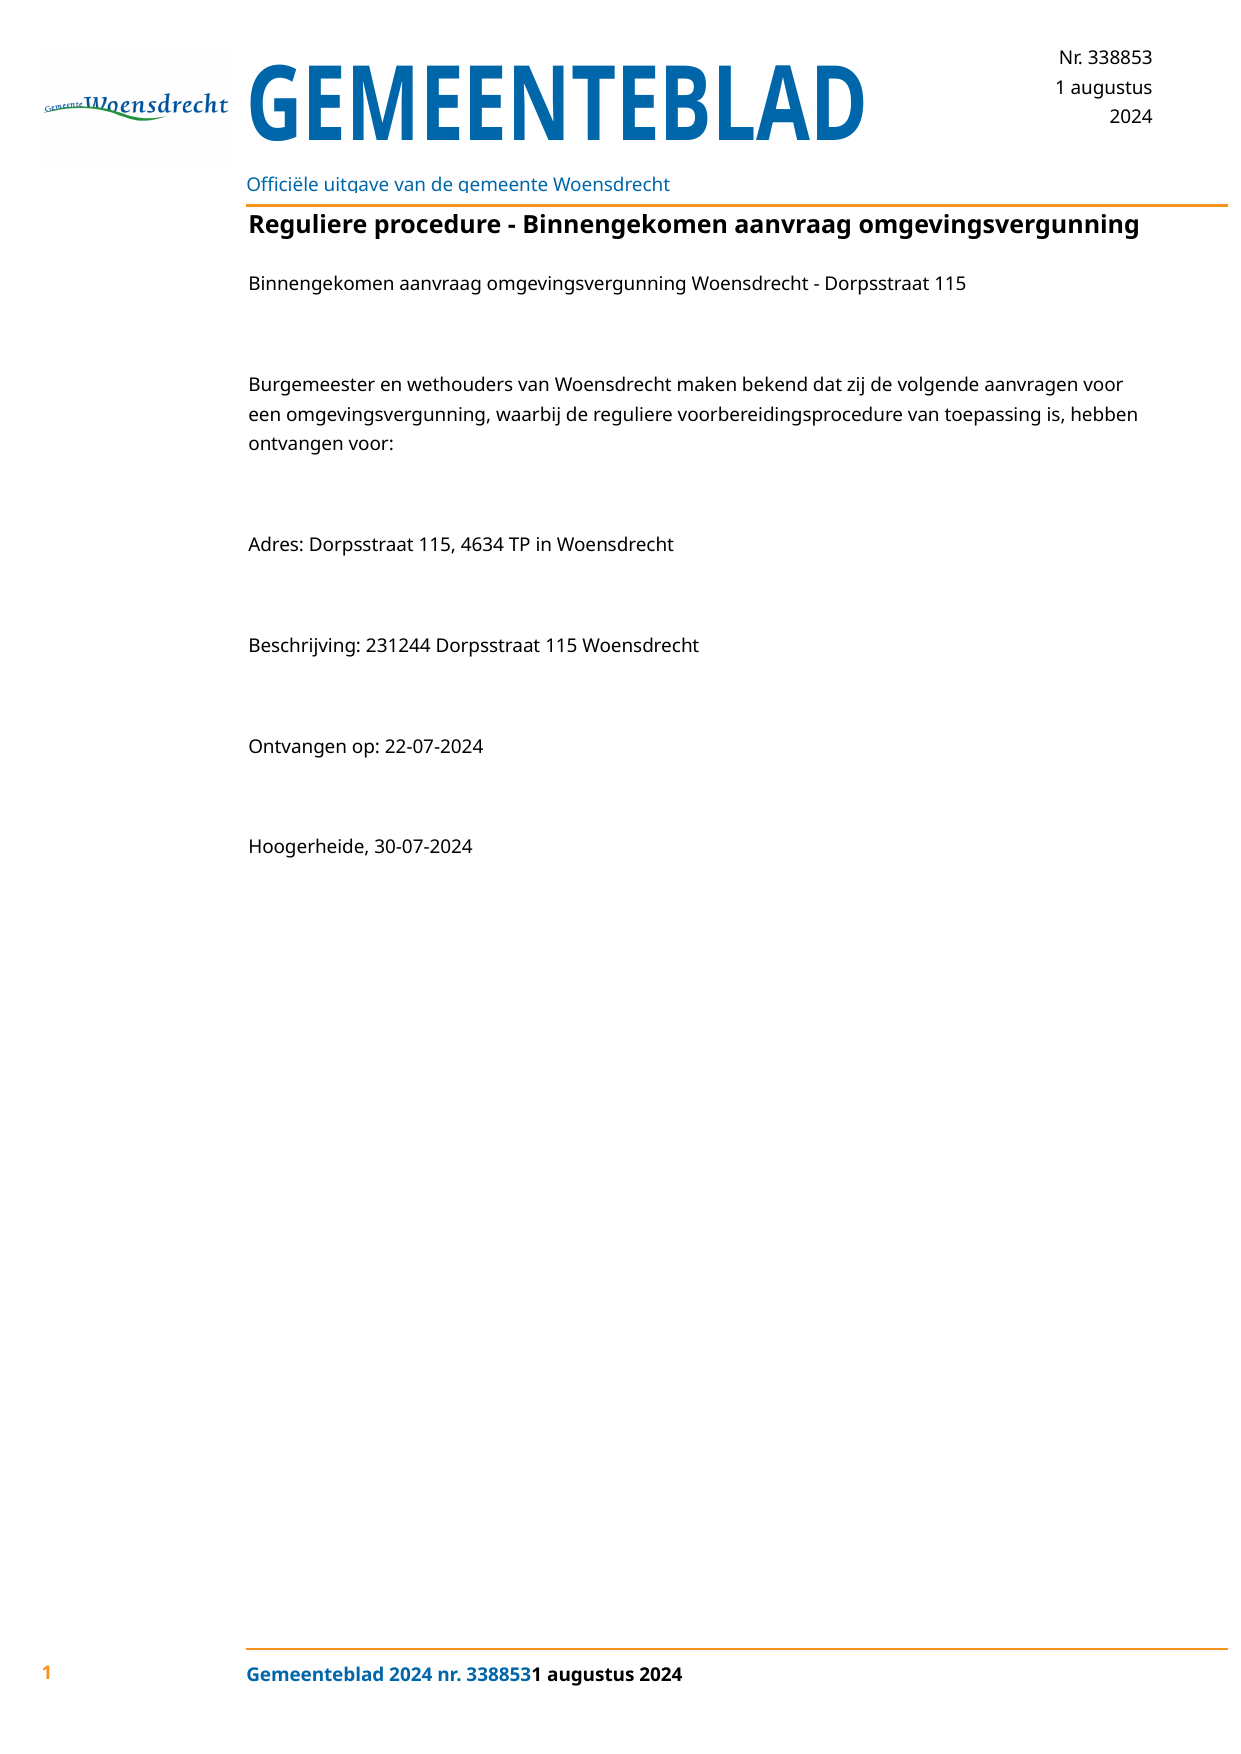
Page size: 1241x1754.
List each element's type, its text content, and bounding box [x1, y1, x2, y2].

text Adres: Dorpsstraat 115, 4634 TP in Woensdrecht [248, 531, 1152, 557]
text Burgemeester en wethouders van Woensdrecht maken bekend dat zij de volgende aanvragen voor een omgevingsvergunning, waarbij de reguliere voorbereidingsprocedure van toepassing is, hebben ontvangen voor: [248, 371, 1152, 456]
text Hoogerheide, 30-07-2024 [248, 834, 1152, 859]
text Reguliere procedure - Binnengekomen aanvraag omgevingsvergunning [248, 207, 1152, 241]
text Ontvangen op: 22-07-2024 [248, 733, 1152, 758]
picture [41, 47, 231, 172]
text Binnengekomen aanvraag omgevingsvergunning Woensdrecht - Dorpsstraat 115 [248, 270, 1152, 296]
text Beschrijving: 231244 Dorpsstraat 115 Woensdrecht [248, 632, 1152, 658]
